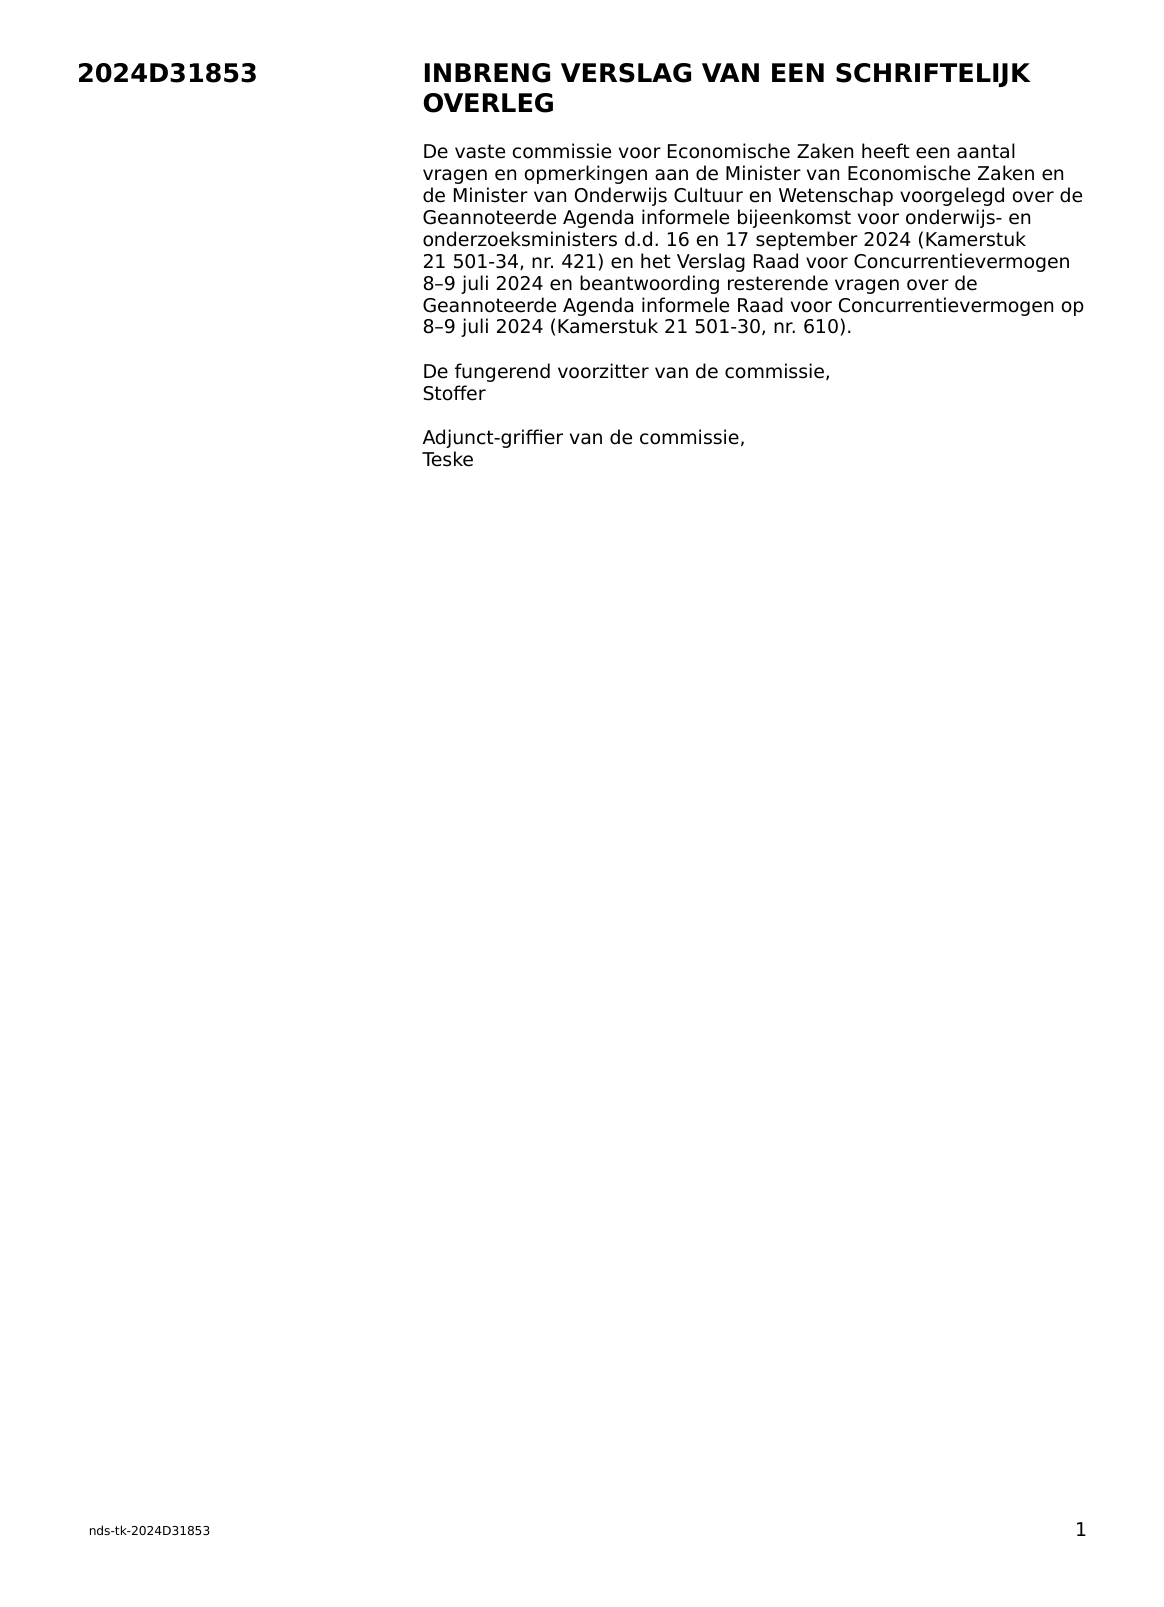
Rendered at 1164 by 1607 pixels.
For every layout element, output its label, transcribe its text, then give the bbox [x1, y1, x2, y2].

text nds-tk-2024D31853 [88, 1524, 323, 1538]
text De fungerend voorzitter van de commissie, [422, 361, 1087, 383]
text De vaste commissie voor Economische Zaken heeft een aantal vragen en opmerkingen aan de Minister van Economische Zaken en de Minister van Onderwijs Cultuur en Wetenschap voorgelegd over de Geannoteerde Agenda informele bijeenkomst voor onderwijs- en onderzoeksministers d.d. 16 en 17 september 2024 (Kamerstuk 21 501-34, nr. 421) en het Verslag Raad voor Concurrentievermogen 8–9 juli 2024 en beantwoording resterende vragen over de Geannoteerde Agenda informele Raad voor Concurrentievermogen op 8–9 juli 2024 (Kamerstuk 21 501-30, nr. 610). [422, 141, 1087, 338]
text Teske [422, 449, 1087, 471]
text 2024D31853 INBRENG VERSLAG VAN EEN SCHRIFTELIJK OVERLEG [77, 59, 1087, 118]
text Adjunct-griffier van de commissie, [422, 427, 1087, 449]
text Stoffer [422, 383, 1087, 404]
